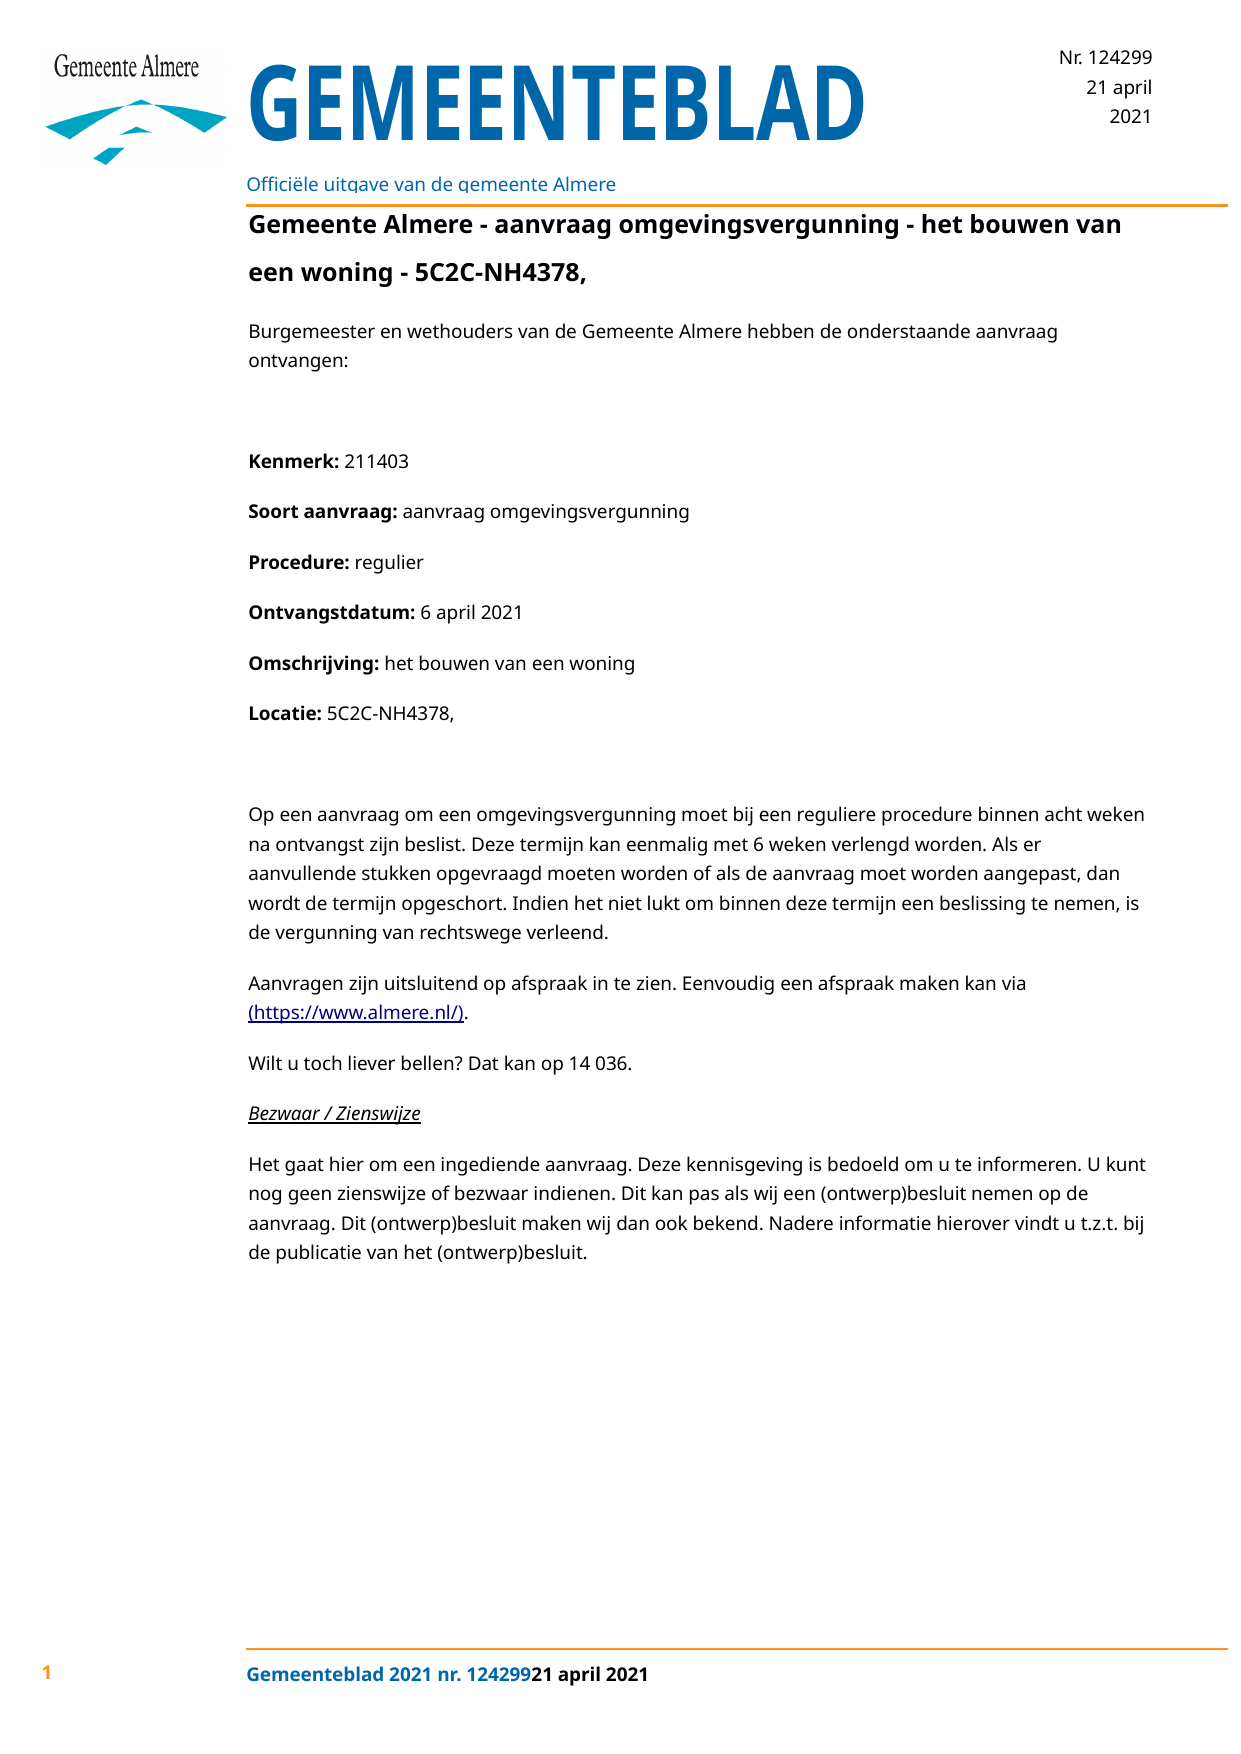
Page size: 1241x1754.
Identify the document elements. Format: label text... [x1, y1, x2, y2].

picture [41, 47, 231, 172]
text Omschrijving: het bouwen van een woning [248, 650, 1152, 676]
text Op een aanvraag om een omgevingsvergunning moet bij een reguliere procedure binnen acht weken na ontvangst zijn beslist. Deze termijn kan eenmalig met 6 weken verlengd worden. Als er aanvullende stukken opgevraagd moeten worden of als de aanvraag moet worden aangepast, dan wordt de termijn opgeschort. Indien het niet lukt om binnen deze termijn een beslissing te nemen, is de vergunning van rechtswege verleend. [248, 801, 1152, 945]
text Ontvangstdatum: 6 april 2021 [248, 599, 1152, 625]
text Kenmerk: 211403 [248, 448, 1152, 474]
text Bezwaar / Zienswijze [248, 1100, 1152, 1126]
text Soort aanvraag: aanvraag omgevingsvergunning [248, 499, 1152, 524]
text Burgemeester en wethouders van de Gemeente Almere hebben de onderstaande aanvraag ontvangen: [248, 318, 1152, 373]
text Procedure: regulier [248, 549, 1152, 575]
text Het gaat hier om een ingediende aanvraag. Deze kennisgeving is bedoeld om u te informeren. U kunt nog geen zienswijze of bezwaar indienen. Dit kan pas als wij een (ontwerp)besluit nemen op de aanvraag. Dit (ontwerp)besluit maken wij dan ook bekend. Nadere informatie hierover vindt u t.z.t. bij de publicatie van het (ontwerp)besluit. [248, 1151, 1152, 1265]
text Locatie: 5C2C-NH4378, [248, 700, 1152, 726]
text Aanvragen zijn uitsluitend op afspraak in te zien. Eenvoudig een afspraak maken kan via (https://www.almere.nl/). [248, 970, 1152, 1025]
text Gemeente Almere - aanvraag omgevingsvergunning - het bouwen van een woning - 5C2C-NH4378, [248, 207, 1152, 288]
text Wilt u toch liever bellen? Dat kan op 14 036. [248, 1050, 1152, 1076]
